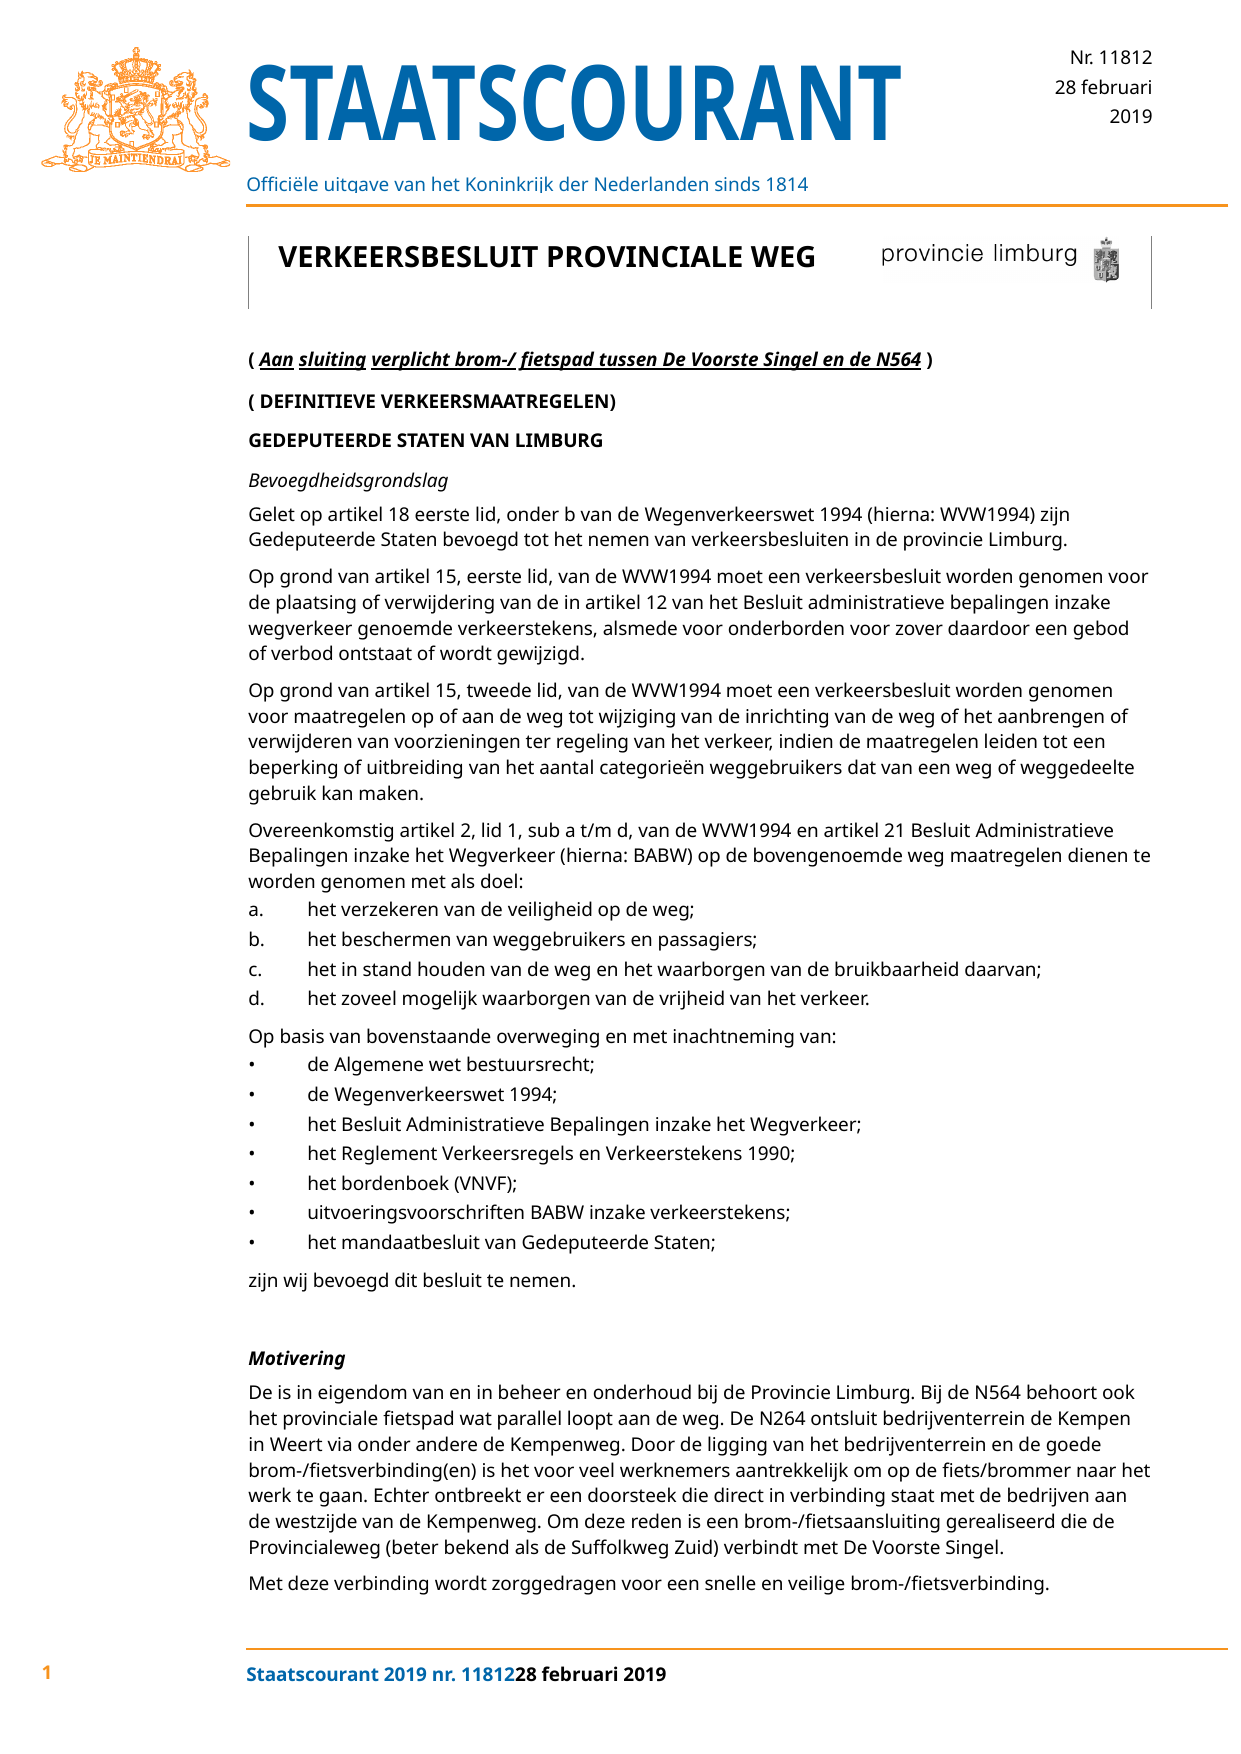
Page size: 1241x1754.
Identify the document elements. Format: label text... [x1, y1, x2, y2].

text Overeenkomstig artikel 2, lid 1, sub a t/m d, van de WVW1994 en artikel 21 Besluit Administratieve Bepalingen inzake het Wegverkeer (hierna: BABW) op de bovengenoemde weg maatregelen dienen te worden genomen met als doel: [248, 817, 1152, 894]
text Met deze verbinding wordt zorggedragen voor een snelle en veilige brom-/fietsverbinding. [248, 1571, 1152, 1596]
text Gelet op artikel 18 eerste lid, onder b van de Wegenverkeerswet 1994 (hierna: WVW1994) zijn Gedeputeerde Staten bevoegd tot het nemen van verkeersbesluiten in de provincie Limburg. [248, 501, 1152, 552]
text De is in eigendom van en in beheer en onderhoud bij de Provincie Limburg. Bij de N564 behoort ook het provinciale fietspad wat parallel loopt aan de weg. De N264 ontsluit bedrijventerrein de Kempen in Weert via onder andere de Kempenweg. Door de ligging van het bedrijventerrein en de goede brom-/fietsverbinding(en) is het voor veel werknemers aantrekkelijk om op de fiets/brommer naar het werk te gaan. Echter ontbreekt er een doorsteek die direct in verbinding staat met de bedrijven aan de westzijde van de Kempenweg. Om deze reden is een brom-/fietsaansluiting gerealiseerd die de Provincialeweg (beter bekend als de Suffolkweg Zuid) verbindt met De Voorste Singel. [248, 1379, 1152, 1560]
text Bevoegdheidsgrondslag [248, 467, 1152, 493]
list de Wegenverkeerswet 1994; [248, 1081, 1152, 1107]
table_header VERKEERSBESLUIT PROVINCIALE WEG [249, 236, 850, 309]
list het bordenboek (VNVF); [248, 1170, 1152, 1196]
text Op grond van artikel 15, tweede lid, van de WVW1994 moet een verkeersbesluit worden genomen voor maatregelen op of aan de weg tot wijziging van de inrichting van de weg of het aanbrengen of verwijderen van voorzieningen ter regeling van het verkeer, indien de maatregelen leiden tot een beperking of uitbreiding van het aantal categorieën weggebruikers dat van een weg of weggedeelte gebruik kan maken. [248, 677, 1152, 806]
list uitvoeringsvoorschriften BABW inzake verkeerstekens; [248, 1199, 1152, 1225]
picture [41, 47, 231, 172]
text GEDEPUTEERDE STATEN VAN LIMBURG [248, 428, 1152, 453]
text zijn wij bevoegd dit besluit te nemen. [248, 1267, 1152, 1293]
picture [882, 236, 1119, 283]
list het beschermen van weggebruikers en passagiers; [248, 926, 1152, 952]
text Op grond van artikel 15, eerste lid, van de WVW1994 moet een verkeersbesluit worden genomen voor de plaatsing of verwijdering van de in artikel 12 van het Besluit administratieve bepalingen inzake wegverkeer genoemde verkeerstekens, alsmede voor onderborden voor zover daardoor een gebod of verbod ontstaat of wordt gewijzigd. [248, 563, 1152, 666]
table_header [850, 236, 1151, 309]
list het Reglement Verkeersregels en Verkeerstekens 1990; [248, 1140, 1152, 1166]
list het verzekeren van de veiligheid op de weg; [248, 897, 1152, 922]
list het mandaatbesluit van Gedeputeerde Staten; [248, 1229, 1152, 1255]
list het zoveel mogelijk waarborgen van de vrijheid van het verkeer. [248, 985, 1152, 1011]
list de Algemene wet bestuursrecht; [248, 1052, 1152, 1077]
text Op basis van bovenstaande overweging en met inachtneming van: [248, 1023, 1152, 1049]
text ( DEFINITIEVE VERKEERSMAATREGELEN) [248, 388, 1152, 414]
text Motivering [248, 1346, 1152, 1371]
text ( Aan sluiting verplicht brom-/ fietspad tussen De Voorste Singel en de N564 ) [248, 346, 1152, 372]
list het Besluit Administratieve Bepalingen inzake het Wegverkeer; [248, 1111, 1152, 1136]
list het in stand houden van de weg en het waarborgen van de bruikbaarheid daarvan; [248, 956, 1152, 981]
